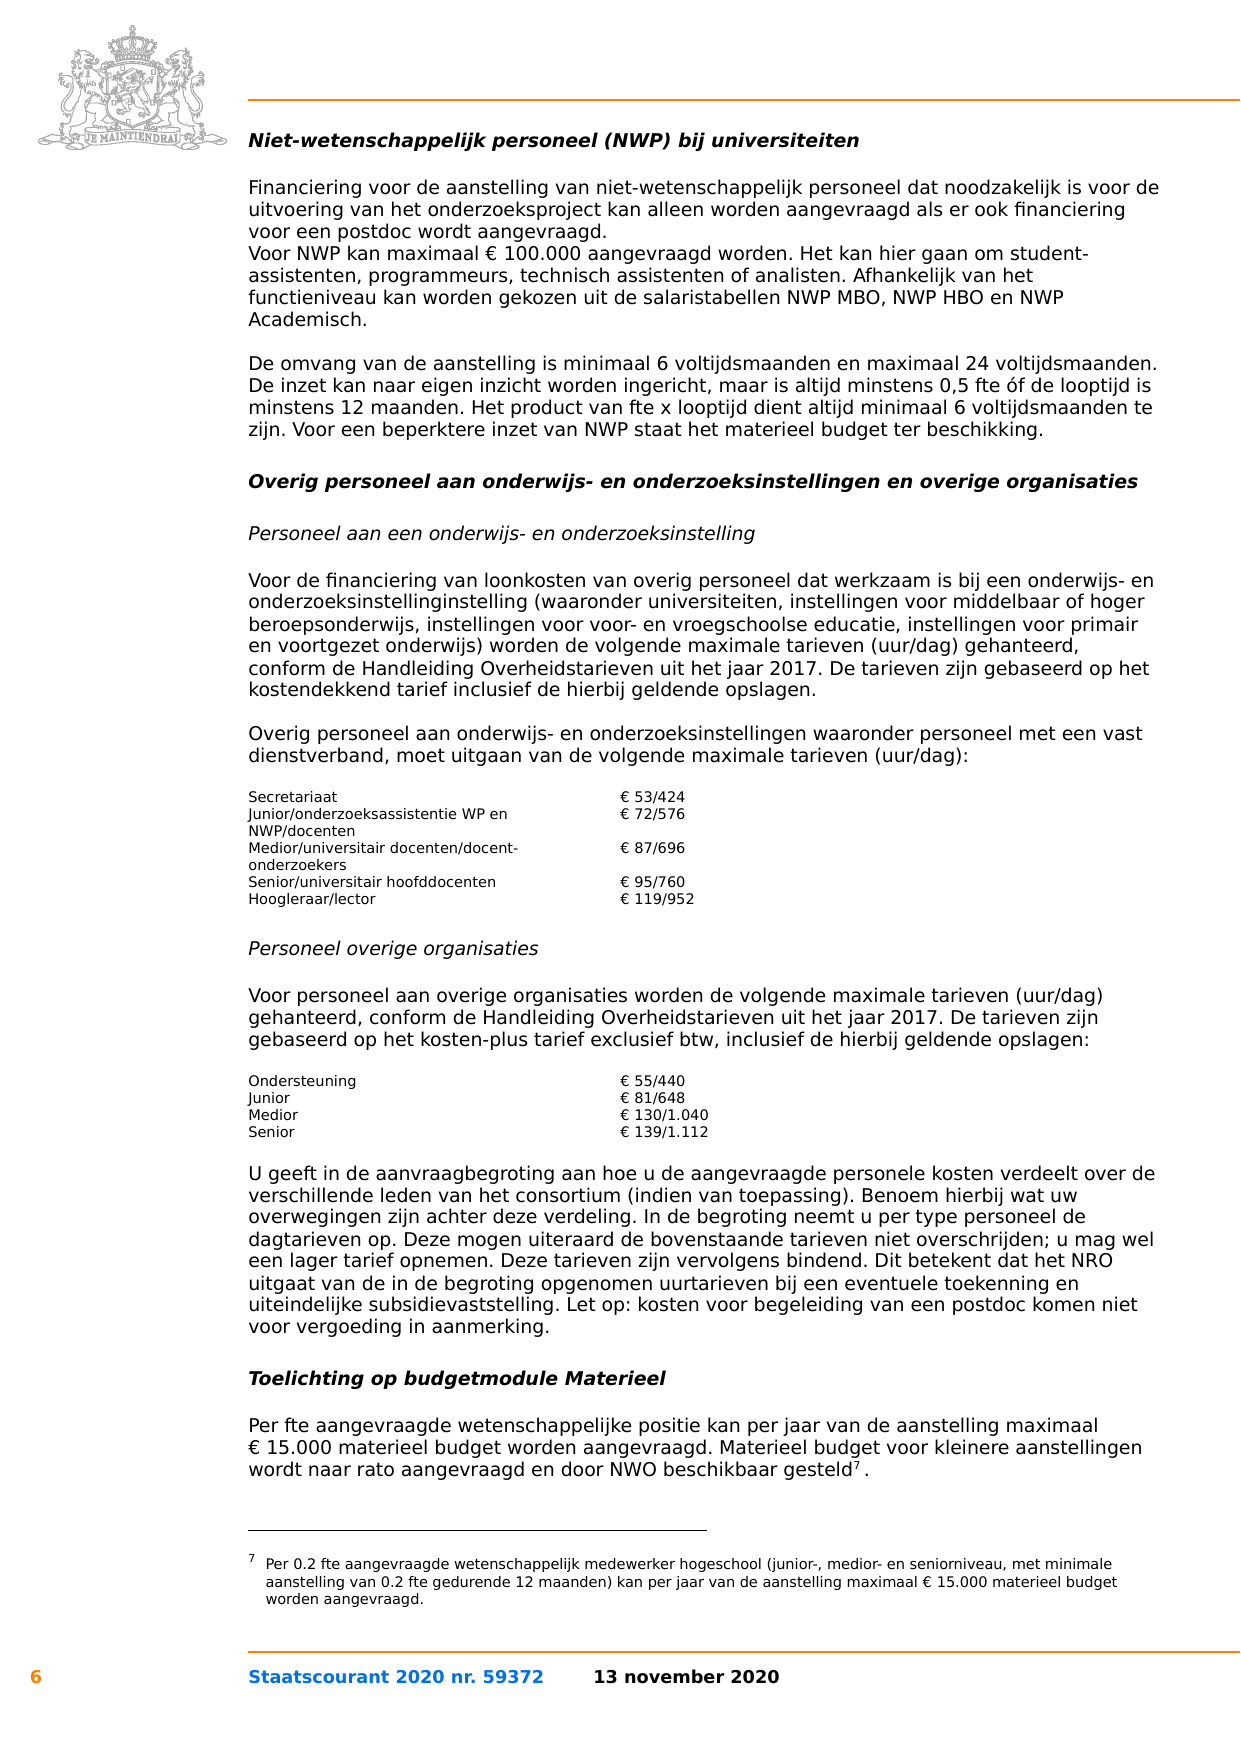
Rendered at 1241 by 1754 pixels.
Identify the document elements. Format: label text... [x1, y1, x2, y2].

table_header Ondersteuning [248, 1073, 614, 1090]
subtitle Overig personeel aan onderwijs- en onderzoeksinstellingen en overige organisaties [248, 471, 1163, 492]
text Per 0.2 fte aangevraagde wetenschappelijk medewerker hogeschool (junior-, medior- en seniorniveau, met minimale aanstelling van 0.2 fte gedurende 12 maanden) kan per jaar van de aanstelling maximaal € 15.000 materieel budget worden aangevraagd. [248, 1552, 1163, 1608]
table_cell Medior [248, 1107, 614, 1124]
table_cell € 139/1.112 [614, 1124, 1163, 1141]
table_cell Junior [248, 1090, 614, 1107]
table_cell Hoogleraar/lector [248, 891, 614, 908]
subtitle Personeel overige organisaties [248, 938, 1163, 960]
text Overig personeel aan onderwijs- en onderzoeksinstellingen waaronder personeel met een vast dienstverband, moet uitgaan van de volgende maximale tarieven (uur/dag): [248, 723, 1163, 767]
table_cell € 95/760 [614, 874, 1163, 891]
table_cell Junior/onderzoeksassistentie WP en NWP/docenten [248, 806, 614, 840]
table_header € 55/440 [614, 1073, 1163, 1090]
table_cell Senior/universitair hoofddocenten [248, 874, 614, 891]
table_cell € 119/952 [614, 891, 1163, 908]
table_header € 53/424 [614, 789, 1163, 806]
subtitle Toelichting op budgetmodule Materieel [248, 1368, 1163, 1390]
table_header Secretariaat [248, 789, 614, 806]
table_cell € 87/696 [614, 840, 1163, 874]
table_cell € 81/648 [614, 1090, 1163, 1107]
subtitle Personeel aan een onderwijs- en onderzoeksinstelling [248, 522, 1163, 544]
table_cell Medior/universitair docenten/docent-onderzoekers [248, 840, 614, 874]
table_cell € 130/1.040 [614, 1107, 1163, 1124]
text Voor personeel aan overige organisaties worden de volgende maximale tarieven (uur/dag) gehanteerd, conform de Handleiding Overheidstarieven uit het jaar 2017. De tarieven zijn gebaseerd op het kosten-plus tarief exclusief btw, inclusief de hierbij geldende opslagen: [248, 985, 1163, 1051]
text De omvang van de aanstelling is minimaal 6 voltijdsmaanden en maximaal 24 voltijdsmaanden. De inzet kan naar eigen inzicht worden ingericht, maar is altijd minstens 0,5 fte óf de looptijd is minstens 12 maanden. Het product van fte x looptijd dient altijd minimaal 6 voltijdsmaanden te zijn. Voor een beperktere inzet van NWP staat het materieel budget ter beschikking. [248, 353, 1163, 441]
text Per fte aangevraagde wetenschappelijke positie kan per jaar van de aanstelling maximaal € 15.000 materieel budget worden aangevraagd. Materieel budget voor kleinere aanstellingen wordt naar rato aangevraagd en door NWO beschikbaar gesteld. [248, 1415, 1163, 1481]
text Voor de financiering van loonkosten van overig personeel dat werkzaam is bij een onderwijs- en onderzoeksinstellinginstelling (waaronder universiteiten, instellingen voor middelbaar of hoger beroepsonderwijs, instellingen voor voor- en vroegschoolse educatie, instellingen voor primair en voortgezet onderwijs) worden de volgende maximale tarieven (uur/dag) gehanteerd, conform de Handleiding Overheidstarieven uit het jaar 2017. De tarieven zijn gebaseerd op het kostendekkend tarief inclusief de hierbij geldende opslagen. [248, 569, 1163, 701]
table_cell € 72/576 [614, 806, 1163, 840]
subtitle Niet-wetenschappelijk personeel (NWP) bij universiteiten [248, 130, 1163, 152]
table_cell Senior [248, 1124, 614, 1141]
text U geeft in de aanvraagbegroting aan hoe u de aangevraagde personele kosten verdeelt over de verschillende leden van het consortium (indien van toepassing). Benoem hierbij wat uw overwegingen zijn achter deze verdeling. In de begroting neemt u per type personeel de dagtarieven op. Deze mogen uiteraard de bovenstaande tarieven niet overschrijden; u mag wel een lager tarief opnemen. Deze tarieven zijn vervolgens bindend. Dit betekent dat het NRO uitgaat van de in de begroting opgenomen uurtarieven bij een eventuele toekenning en uiteindelijke subsidievaststelling. Let op: kosten voor begeleiding van een postdoc komen niet voor vergoeding in aanmerking. [248, 1162, 1163, 1338]
picture [38, 25, 227, 150]
text Financiering voor de aanstelling van niet-wetenschappelijk personeel dat noodzakelijk is voor de uitvoering van het onderzoeksproject kan alleen worden aangevraagd als er ook financiering voor een postdoc wordt aangevraagd. [248, 177, 1163, 243]
text Voor NWP kan maximaal € 100.000 aangevraagd worden. Het kan hier gaan om student-assistenten, programmeurs, technisch assistenten of analisten. Afhankelijk van het functieniveau kan worden gekozen uit de salaristabellen NWP MBO, NWP HBO en NWP Academisch. [248, 243, 1163, 331]
